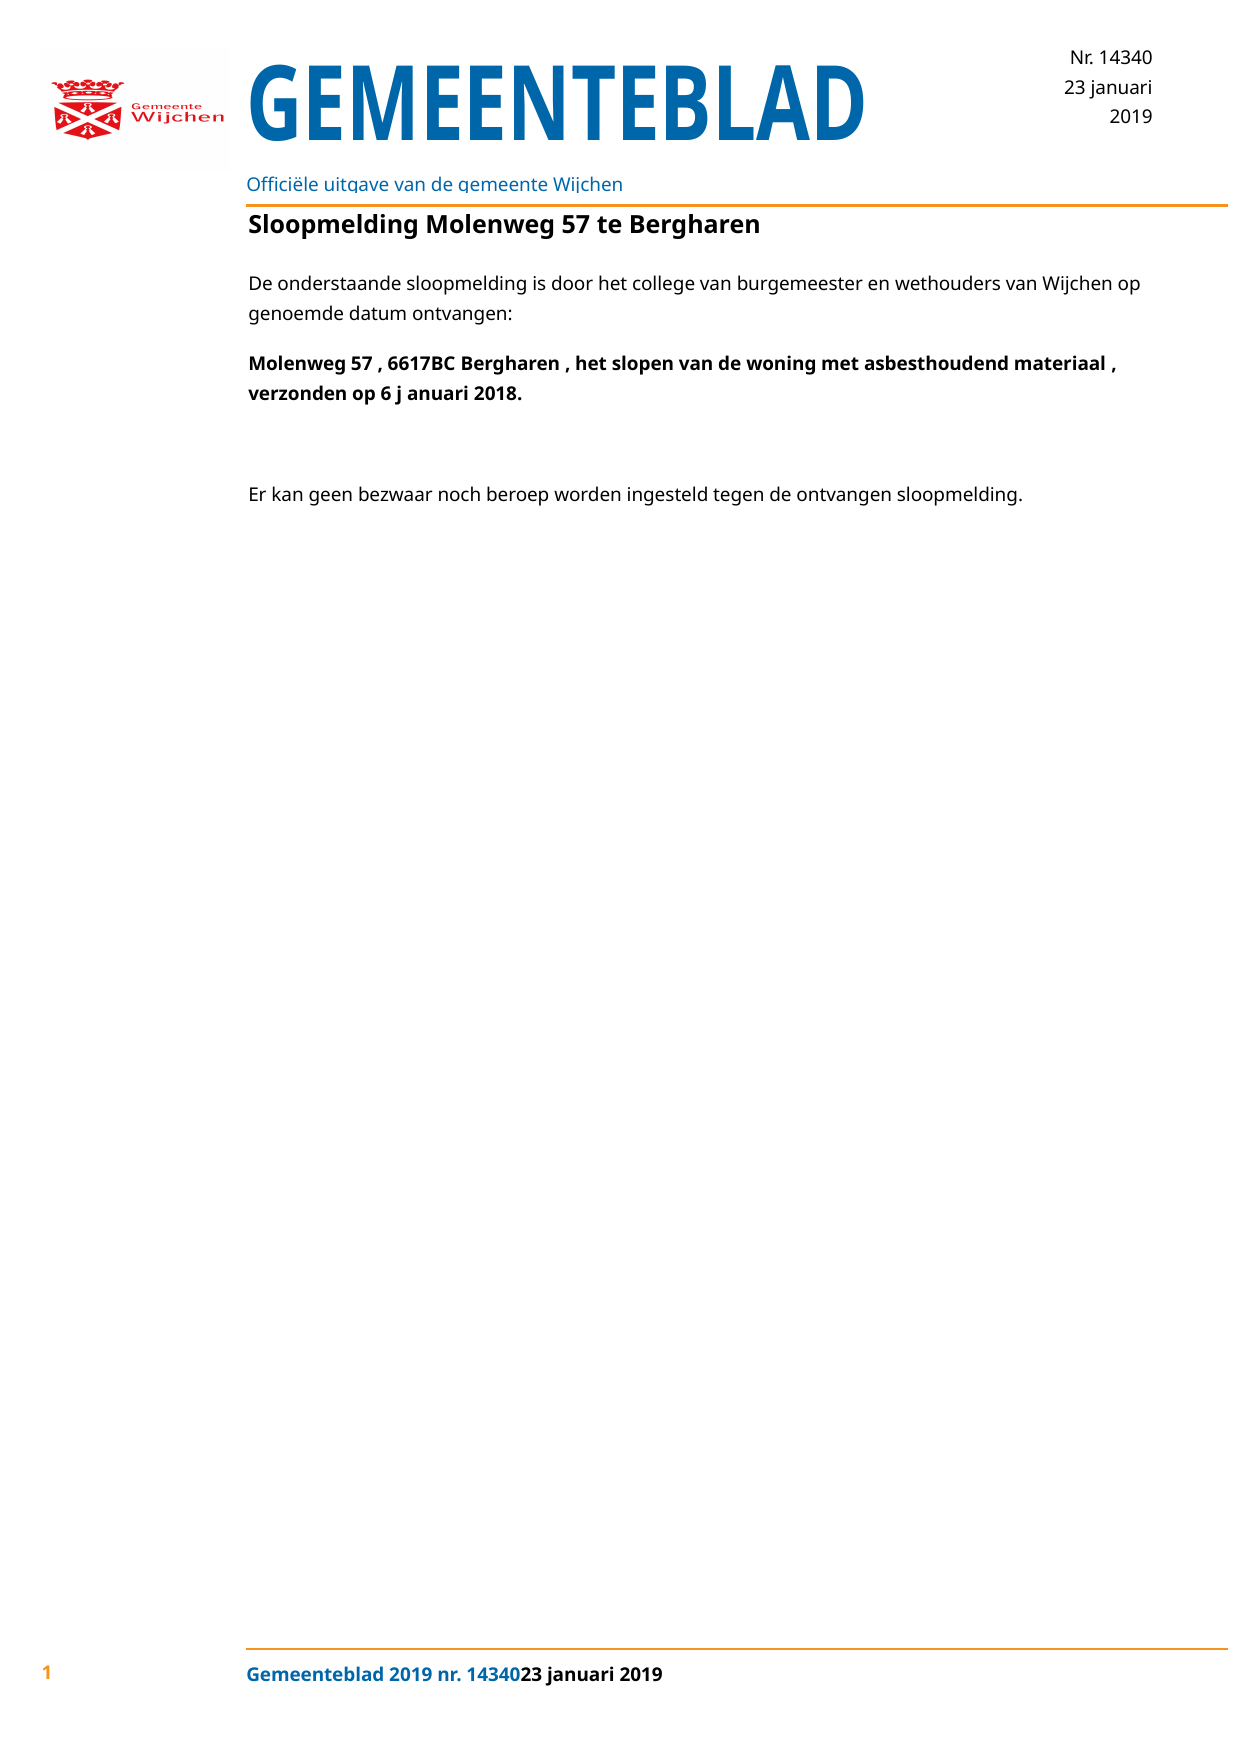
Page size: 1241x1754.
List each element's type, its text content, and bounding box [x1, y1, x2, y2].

text De onderstaande sloopmelding is door het college van burgemeester en wethouders van Wijchen op genoemde datum ontvangen: [248, 270, 1152, 326]
text Molenweg 57 , 6617BC Bergharen , het slopen van de woning met asbesthoudend materiaal , verzonden op 6 j anuari 2018. [248, 350, 1152, 406]
text Sloopmelding Molenweg 57 te Bergharen [248, 207, 1152, 241]
text Er kan geen bezwaar noch beroep worden ingesteld tegen de ontvangen sloopmelding. [248, 481, 1152, 506]
picture [41, 47, 231, 172]
